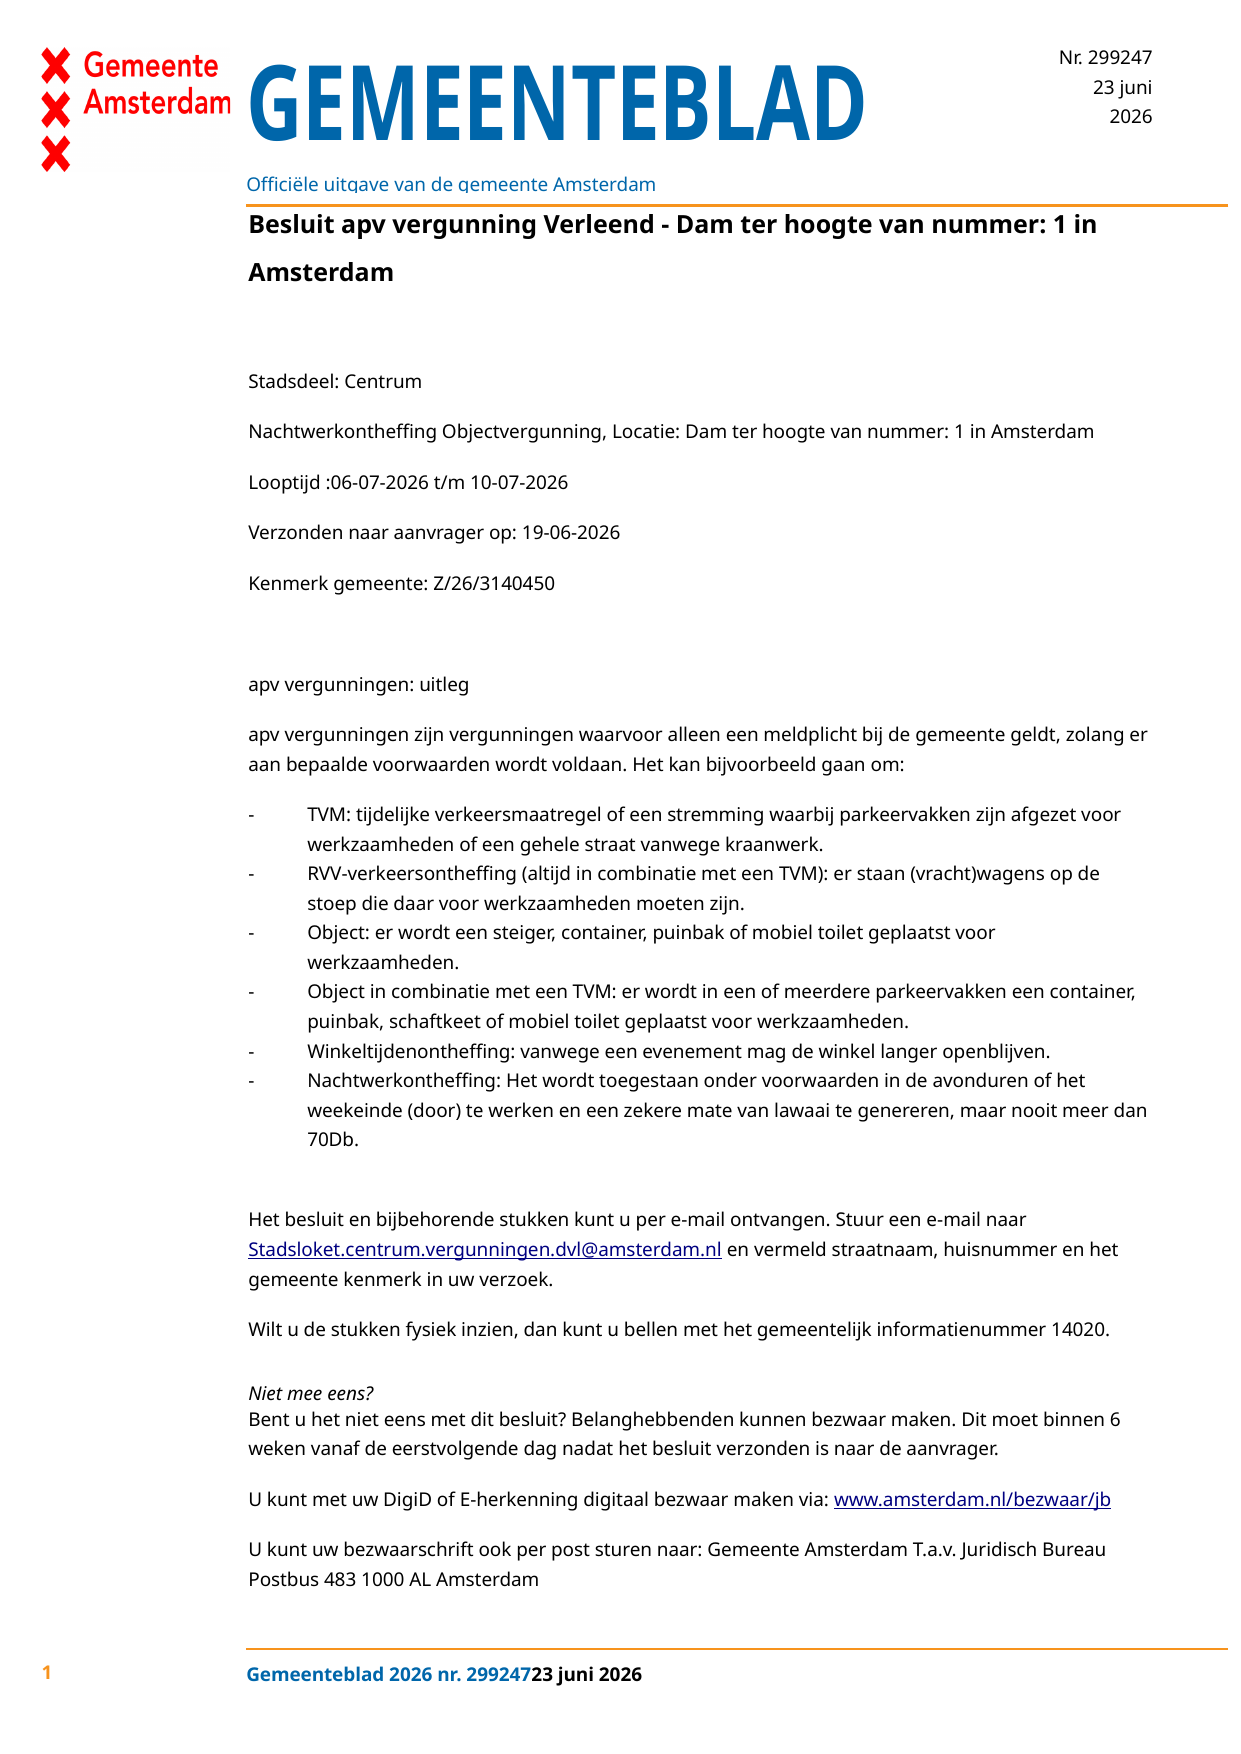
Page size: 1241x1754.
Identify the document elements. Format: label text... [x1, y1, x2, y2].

text Niet mee eens? [248, 1380, 1152, 1406]
text apv vergunningen: uitleg [248, 671, 1152, 697]
list Nachtwerkontheffing: Het wordt toegestaan onder voorwaarden in de avonduren of het weekeinde (door) te werken en een zekere mate van lawaai te genereren, maar nooit meer dan 70Db. [248, 1067, 1152, 1152]
list RVV-verkeersontheffing (altijd in combinatie met een TVM): er staan (vracht)wagens op de stoep die daar voor werkzaamheden moeten zijn. [248, 860, 1152, 916]
text Looptijd :06-07-2026 t/m 10-07-2026 [248, 469, 1152, 495]
list TVM: tijdelijke verkeersmaatregel of een stremming waarbij parkeervakken zijn afgezet voor werkzaamheden of een gehele straat vanwege kraanwerk. [248, 801, 1152, 857]
text Kenmerk gemeente: Z/26/3140450 [248, 570, 1152, 596]
text Nachtwerkontheffing Objectvergunning, Locatie: Dam ter hoogte van nummer: 1 in Amsterdam [248, 419, 1152, 444]
text Wilt u de stukken fysiek inzien, dan kunt u bellen met het gemeentelijk informatienummer 14020. [248, 1316, 1152, 1342]
text Het besluit en bijbehorende stukken kunt u per e-mail ontvangen. Stuur een e-mail naar Stadsloket.centrum.vergunningen.dvl@amsterdam.nl en vermeld straatnaam, huisnummer en het gemeente kenmerk in uw verzoek. [248, 1207, 1152, 1292]
list Object: er wordt een steiger, container, puinbak of mobiel toilet geplaatst voor werkzaamheden. [248, 919, 1152, 975]
text U kunt uw bezwaarschrift ook per post sturen naar: Gemeente Amsterdam T.a.v. Juridisch Bureau Postbus 483 1000 AL Amsterdam [248, 1536, 1152, 1592]
text Bent u het niet eens met dit besluit? Belanghebbenden kunnen bezwaar maken. Dit moet binnen 6 weken vanaf de eerstvolgende dag nadat het besluit verzonden is naar de aanvrager. [248, 1406, 1152, 1461]
list Winkeltijdenontheffing: vanwege een evenement mag de winkel langer openblijven. [248, 1038, 1152, 1064]
list Object in combinatie met een TVM: er wordt in een of meerdere parkeervakken een container, puinbak, schaftkeet of mobiel toilet geplaatst voor werkzaamheden. [248, 979, 1152, 1034]
text Besluit apv vergunning Verleend - Dam ter hoogte van nummer: 1 in Amsterdam [248, 207, 1152, 288]
text apv vergunningen zijn vergunningen waarvoor alleen een meldplicht bij de gemeente geldt, zolang er aan bepaalde voorwaarden wordt voldaan. Het kan bijvoorbeeld gaan om: [248, 721, 1152, 777]
text Verzonden naar aanvrager op: 19-06-2026 [248, 519, 1152, 545]
picture [41, 47, 231, 172]
text Stadsdeel: Centrum [248, 368, 1152, 394]
text U kunt met uw DigiD of E-herkenning digitaal bezwaar maken via: www.amsterdam.nl/bezwaar/jb [248, 1486, 1152, 1512]
